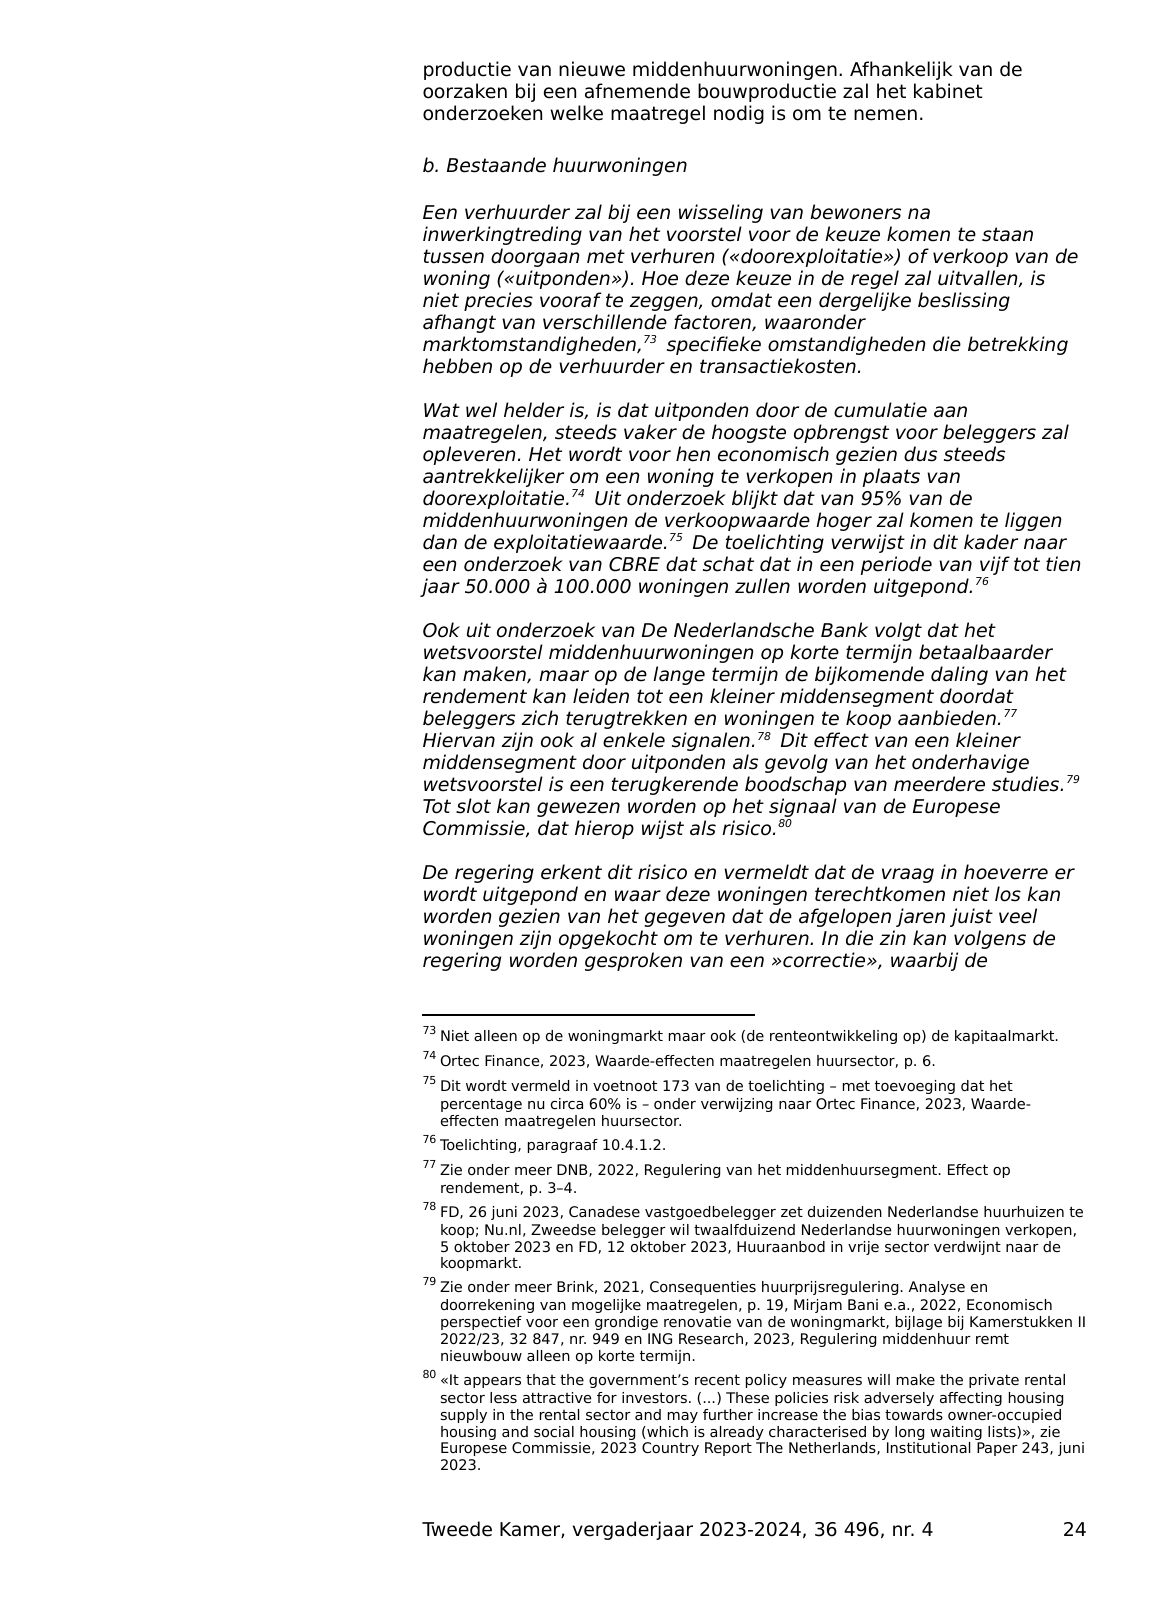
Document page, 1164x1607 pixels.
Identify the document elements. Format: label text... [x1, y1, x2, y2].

text productie van nieuwe middenhuurwoningen. Afhankelijk van de oorzaken bij een afnemende bouwproductie zal het kabinet onderzoeken welke maatregel nodig is om te nemen. [422, 59, 1087, 125]
text FD, 26 juni 2023, Canadese vastgoedbelegger zet duizenden Nederlandse huurhuizen te koop; Nu.nl, Zweedse belegger wil twaalfduizend Nederlandse huurwoningen verkopen, 5 oktober 2023 en FD, 12 oktober 2023, Huuraanbod in vrije sector verdwijnt naar de koopmarkt. [422, 1200, 1087, 1272]
text Dit wordt vermeld in voetnoot 173 van de toelichting – met toevoeging dat het percentage nu circa 60% is – onder verwijzing naar Ortec Finance, 2023, Waarde-effecten maatregelen huursector. [422, 1074, 1087, 1130]
subtitle b. Bestaande huurwoningen [422, 155, 1087, 177]
text Niet alleen op de woningmarkt maar ook (de renteontwikkeling op) de kapitaalmarkt. [422, 1024, 1087, 1046]
text Een verhuurder zal bij een wisseling van bewoners na inwerkingtreding van het voorstel voor de keuze komen te staan tussen doorgaan met verhuren («doorexploitatie») of verkoop van de woning («uitponden»). Hoe deze keuze in de regel zal uitvallen, is niet precies vooraf te zeggen, omdat een dergelijke beslissing afhangt van verschillende factoren, waaronder marktomstandigheden, specifieke omstandigheden die betrekking hebben op de verhuurder en transactiekosten. [422, 202, 1087, 378]
text Wat wel helder is, is dat uitponden door de cumulatie aan maatregelen, steeds vaker de hoogste opbrengst voor beleggers zal opleveren. Het wordt voor hen economisch gezien dus steeds aantrekkelijker om een woning te verkopen in plaats van doorexploitatie. Uit onderzoek blijkt dat van 95% van de middenhuurwoningen de verkoopwaarde hoger zal komen te liggen dan de exploitatiewaarde. De toelichting verwijst in dit kader naar een onderzoek van CBRE dat schat dat in een periode van vijf tot tien jaar 50.000 à 100.000 woningen zullen worden uitgepond. [422, 400, 1087, 598]
text Ook uit onderzoek van De Nederlandsche Bank volgt dat het wetsvoorstel middenhuurwoningen op korte termijn betaalbaarder kan maken, maar op de lange termijn de bijkomende daling van het rendement kan leiden tot een kleiner middensegment doordat beleggers zich terugtrekken en woningen te koop aanbieden. Hiervan zijn ook al enkele signalen. Dit effect van een kleiner middensegment door uitponden als gevolg van het onderhavige wetsvoorstel is een terugkerende boodschap van meerdere studies. Tot slot kan gewezen worden op het signaal van de Europese Commissie, dat hierop wijst als risico. [422, 620, 1087, 840]
text Toelichting, paragraaf 10.4.1.2. [422, 1133, 1087, 1155]
text Zie onder meer Brink, 2021, Consequenties huurprijsregulering. Analyse en doorrekening van mogelijke maatregelen, p. 19, Mirjam Bani e.a., 2022, Economisch perspectief voor een grondige renovatie van de woningmarkt, bijlage bij Kamerstukken II 2022/23, 32 847, nr. 949 en ING Research, 2023, Regulering middenhuur remt nieuwbouw alleen op korte termijn. [422, 1275, 1087, 1365]
text Ortec Finance, 2023, Waarde-effecten maatregelen huursector, p. 6. [422, 1049, 1087, 1071]
text De regering erkent dit risico en vermeldt dat de vraag in hoeverre er wordt uitgepond en waar deze woningen terechtkomen niet los kan worden gezien van het gegeven dat de afgelopen jaren juist veel woningen zijn opgekocht om te verhuren. In die zin kan volgens de regering worden gesproken van een »correctie», waarbij de [422, 862, 1087, 972]
text Zie onder meer DNB, 2022, Regulering van het middenhuursegment. Effect op rendement, p. 3–4. [422, 1158, 1087, 1197]
text «It appears that the government’s recent policy measures will make the private rental sector less attractive for investors. (...) These policies risk adversely affecting housing supply in the rental sector and may further increase the bias towards owner-occupied housing and social housing (which is already characterised by long waiting lists)», zie Europese Commissie, 2023 Country Report The Netherlands, Institutional Paper 243, juni 2023. [422, 1368, 1087, 1474]
